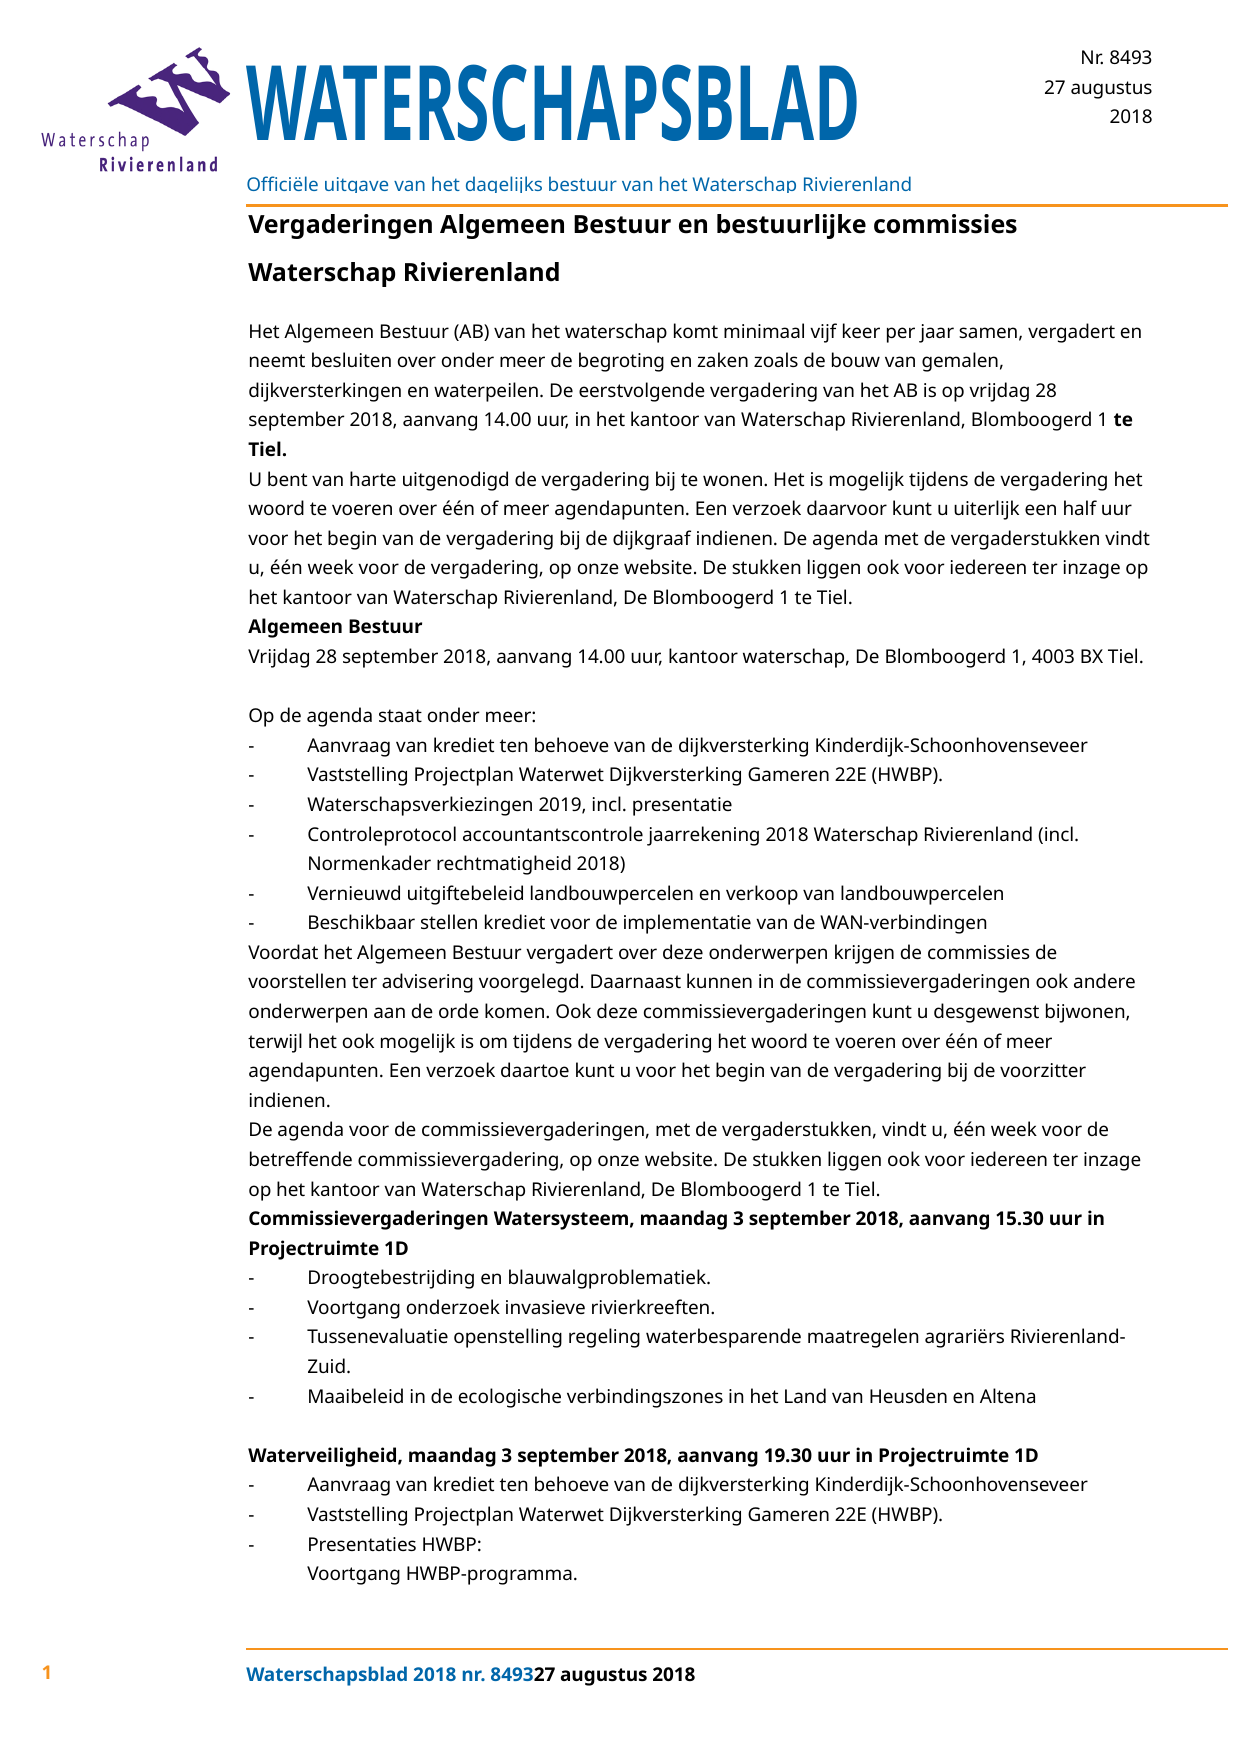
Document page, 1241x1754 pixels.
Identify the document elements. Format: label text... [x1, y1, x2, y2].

text Voordat het Algemeen Bestuur vergadert over deze onderwerpen krijgen de commissies de voorstellen ter advisering voorgelegd. Daarnaast kunnen in de commissievergaderingen ook andere onderwerpen aan de orde komen. Ook deze commissievergaderingen kunt u desgewenst bijwonen, terwijl het ook mogelijk is om tijdens de vergadering het woord te voeren over één of meer agendapunten. Een verzoek daartoe kunt u voor het begin van de vergadering bij de voorzitter indienen. [248, 939, 1152, 1113]
text Commissievergaderingen Watersysteem, maandag 3 september 2018, aanvang 15.30 uur in Projectruimte 1D [248, 1205, 1152, 1261]
text U bent van harte uitgenodigd de vergadering bij te wonen. Het is mogelijk tijdens de vergadering het woord te voeren over één of meer agendapunten. Een verzoek daarvoor kunt u uiterlijk een half uur voor het begin van de vergadering bij de dijkgraaf indienen. De agenda met de vergaderstukken vindt u, één week voor de vergadering, op onze website. De stukken liggen ook voor iedereen ter inzage op het kantoor van Waterschap Rivierenland, De Blomboogerd 1 te Tiel. [248, 466, 1152, 610]
list Waterschapsverkiezingen 2019, incl. presentatie [248, 791, 1152, 817]
list Tussenevaluatie openstelling regeling waterbesparende maatregelen agrariërs Rivierenland- Zuid. [248, 1324, 1152, 1379]
list Vernieuwd uitgiftebeleid landbouwpercelen en verkoop van landbouwpercelen [248, 880, 1152, 906]
list Aanvraag van krediet ten behoeve van de dijkversterking Kinderdijk-Schoonhovenseveer [248, 732, 1152, 758]
list Vaststelling Projectplan Waterwet Dijkversterking Gameren 22E (HWBP). [248, 1501, 1152, 1527]
text Het Algemeen Bestuur (AB) van het waterschap komt minimaal vijf keer per jaar samen, vergadert en neemt besluiten over onder meer de begroting en zaken zoals de bouw van gemalen, dijkversterkingen en waterpeilen. De eerstvolgende vergadering van het AB is op vrijdag 28 september 2018, aanvang 14.00 uur, in het kantoor van Waterschap Rivierenland, Blomboogerd 1 te Tiel. [248, 318, 1152, 462]
text Algemeen Bestuur [248, 614, 1152, 639]
list Vaststelling Projectplan Waterwet Dijkversterking Gameren 22E (HWBP). [248, 762, 1152, 787]
list Voortgang onderzoek invasieve rivierkreeften. [248, 1294, 1152, 1320]
list Droogtebestrijding en blauwalgproblematiek. [248, 1264, 1152, 1290]
picture [41, 47, 231, 172]
text De agenda voor de commissievergaderingen, met de vergaderstukken, vindt u, één week voor de betreffende commissievergadering, op onze website. De stukken liggen ook voor iedereen ter inzage op het kantoor van Waterschap Rivierenland, De Blomboogerd 1 te Tiel. [248, 1117, 1152, 1202]
list Aanvraag van krediet ten behoeve van de dijkversterking Kinderdijk-Schoonhovenseveer [248, 1472, 1152, 1497]
list Voortgang HWBP-programma. [248, 1560, 1152, 1586]
list Beschikbaar stellen krediet voor de implementatie van de WAN-verbindingen [248, 909, 1152, 935]
text Vrijdag 28 september 2018, aanvang 14.00 uur, kantoor waterschap, De Blomboogerd 1, 4003 BX Tiel. [248, 643, 1152, 669]
text Waterveiligheid, maandag 3 september 2018, aanvang 19.30 uur in Projectruimte 1D [248, 1442, 1152, 1468]
list Controleprotocol accountantscontrole jaarrekening 2018 Waterschap Rivierenland (incl. Normenkader rechtmatigheid 2018) [248, 821, 1152, 876]
text Vergaderingen Algemeen Bestuur en bestuurlijke commissies Waterschap Rivierenland [248, 207, 1152, 288]
list Presentaties HWBP: [248, 1531, 1152, 1557]
list Maaibeleid in de ecologische verbindingszones in het Land van Heusden en Altena [248, 1383, 1152, 1409]
text Op de agenda staat onder meer: [248, 702, 1152, 728]
